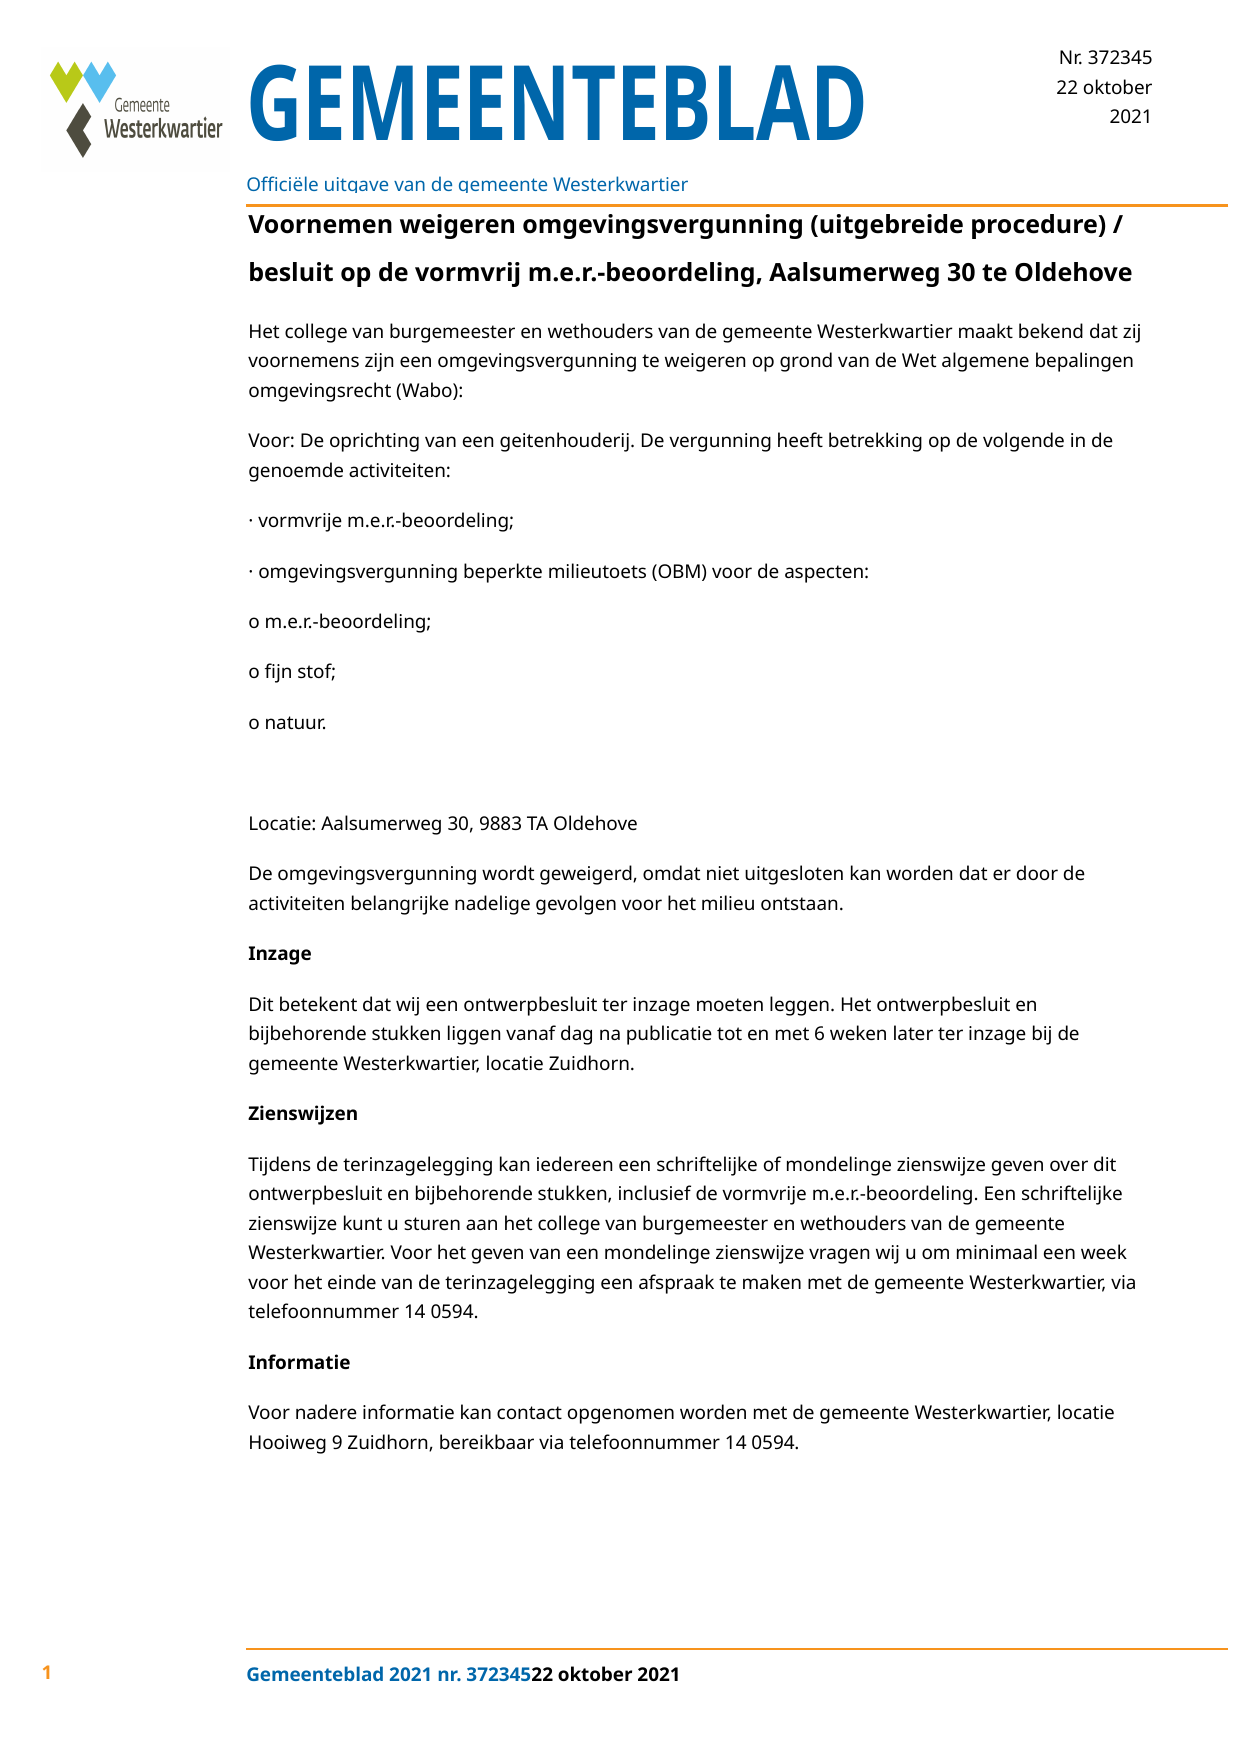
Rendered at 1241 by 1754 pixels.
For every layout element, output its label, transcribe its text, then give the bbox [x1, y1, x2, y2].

text o fijn stof; [248, 659, 1152, 684]
picture [41, 47, 231, 172]
text · vormvrije m.e.r.-beoordeling; [248, 507, 1152, 533]
text Inzage [248, 940, 1152, 966]
text o m.e.r.-beoordeling; [248, 608, 1152, 634]
text Voornemen weigeren omgevingsvergunning (uitgebreide procedure) / besluit op de vormvrij m.e.r.-beoordeling, Aalsumerweg 30 te Oldehove [248, 207, 1152, 288]
text Voor nadere informatie kan contact opgenomen worden met de gemeente Westerkwartier, locatie Hooiweg 9 Zuidhorn, bereikbaar via telefoonnummer 14 0594. [248, 1399, 1152, 1455]
text Informatie [248, 1349, 1152, 1375]
text Locatie: Aalsumerweg 30, 9883 TA Oldehove [248, 810, 1152, 836]
text Het college van burgemeester en wethouders van de gemeente Westerkwartier maakt bekend dat zij voornemens zijn een omgevingsvergunning te weigeren op grond van de Wet algemene bepalingen omgevingsrecht (Wabo): [248, 318, 1152, 403]
text · omgevingsvergunning beperkte milieutoets (OBM) voor de aspecten: [248, 558, 1152, 584]
text Zienswijzen [248, 1100, 1152, 1126]
text Dit betekent dat wij een ontwerpbesluit ter inzage moeten leggen. Het ontwerpbesluit en bijbehorende stukken liggen vanaf dag na publicatie tot en met 6 weken later ter inzage bij de gemeente Westerkwartier, locatie Zuidhorn. [248, 991, 1152, 1076]
text o natuur. [248, 709, 1152, 735]
text De omgevingsvergunning wordt geweigerd, omdat niet uitgesloten kan worden dat er door de activiteiten belangrijke nadelige gevolgen voor het milieu ontstaan. [248, 860, 1152, 916]
text Tijdens de terinzagelegging kan iedereen een schriftelijke of mondelinge zienswijze geven over dit ontwerpbesluit en bijbehorende stukken, inclusief de vormvrije m.e.r.-beoordeling. Een schriftelijke zienswijze kunt u sturen aan het college van burgemeester en wethouders van de gemeente Westerkwartier. Voor het geven van een mondelinge zienswijze vragen wij u om minimaal een week voor het einde van de terinzagelegging een afspraak te maken met de gemeente Westerkwartier, via telefoonnummer 14 0594. [248, 1151, 1152, 1324]
text Voor: De oprichting van een geitenhouderij. De vergunning heeft betrekking op de volgende in de genoemde activiteiten: [248, 427, 1152, 483]
